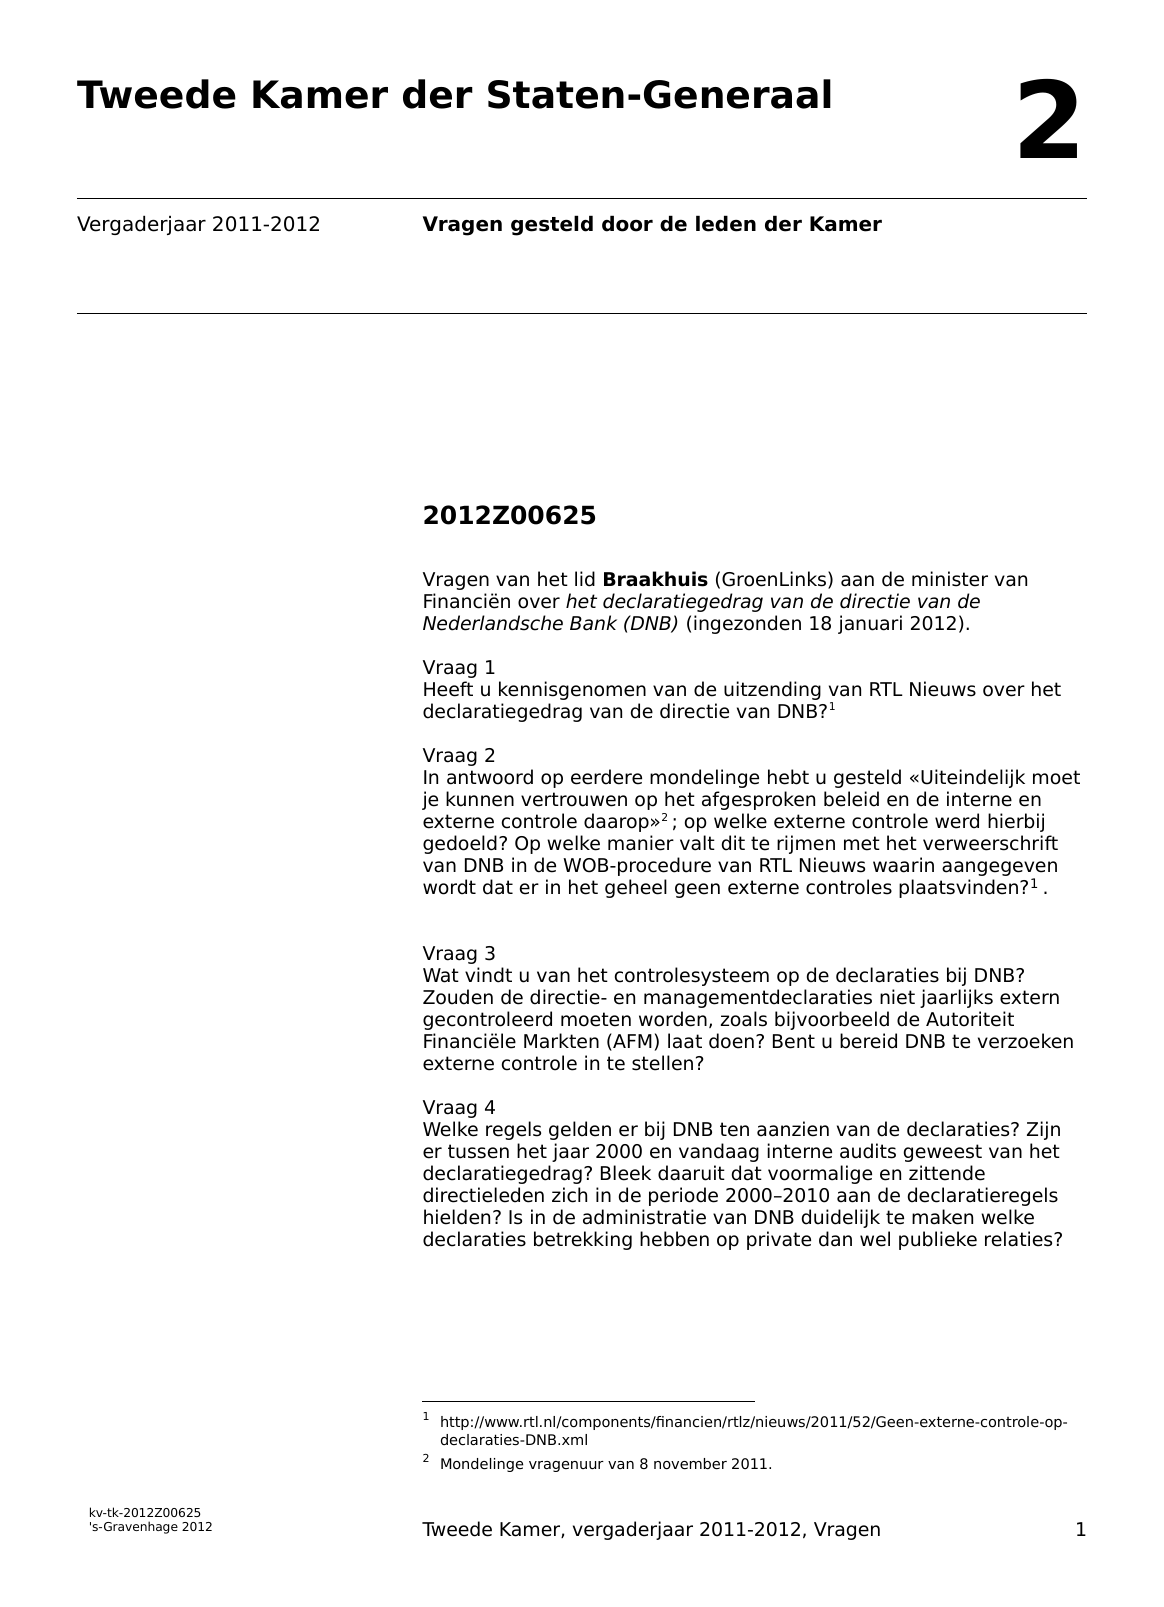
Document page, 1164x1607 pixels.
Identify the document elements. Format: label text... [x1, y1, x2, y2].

text Vraag 4 [422, 1097, 1087, 1119]
text 's-Gravenhage 2012 [88, 1520, 323, 1534]
table_cell Vergaderjaar 2011-2012 [77, 199, 422, 313]
text Vraag 3 [422, 943, 1087, 965]
text Vragen van het lid Braakhuis (GroenLinks) aan de minister van Financiën over het declaratiegedrag van de directie van de Nederlandsche Bank (DNB) (ingezonden 18 januari 2012). [422, 569, 1087, 635]
text Wat vindt u van het controlesysteem op de declaraties bij DNB? Zouden de directie- en managementdeclaraties niet jaarlijks extern gecontroleerd moeten worden, zoals bijvoorbeeld de Autoriteit Financiële Markten (AFM) laat doen? Bent u bereid DNB te verzoeken externe controle in te stellen? [422, 965, 1087, 1075]
text Vraag 2 [422, 745, 1087, 767]
text Mondelinge vragenuur van 8 november 2011. [422, 1452, 1087, 1474]
text http://www.rtl.nl/components/financien/rtlz/nieuws/2011/52/Geen-externe-controle-op-declaraties-DNB.xml [422, 1410, 1087, 1449]
text Welke regels gelden er bij DNB ten aanzien van de declaraties? Zijn er tussen het jaar 2000 en vandaag interne audits geweest van het declaratiegedrag? Bleek daaruit dat voormalige en zittende directieleden zich in de periode 2000–2010 aan de declaratieregels hielden? Is in de administratie van DNB duidelijk te maken welke declaraties betrekking hebben op private dan wel publieke relaties? [422, 1119, 1087, 1251]
text 2012Z00625 [422, 501, 1087, 531]
table_cell Vragen gesteld door de leden der Kamer [422, 199, 1087, 313]
table_header Tweede Kamer der Staten-Generaal [77, 59, 886, 198]
text In antwoord op eerdere mondelinge hebt u gesteld «Uiteindelijk moet je kunnen vertrouwen op het afgesproken beleid en de interne en externe controle daarop»; op welke externe controle werd hierbij gedoeld? Op welke manier valt dit te rijmen met het verweerschrift van DNB in de WOB-procedure van RTL Nieuws waarin aangegeven wordt dat er in het geheel geen externe controles plaatsvinden?1. [422, 767, 1087, 899]
table_header 2 [886, 59, 1087, 198]
text Heeft u kennisgenomen van de uitzending van RTL Nieuws over het declaratiegedrag van de directie van DNB? [422, 679, 1087, 723]
text kv-tk-2012Z00625 [88, 1506, 323, 1520]
text Vraag 1 [422, 657, 1087, 679]
